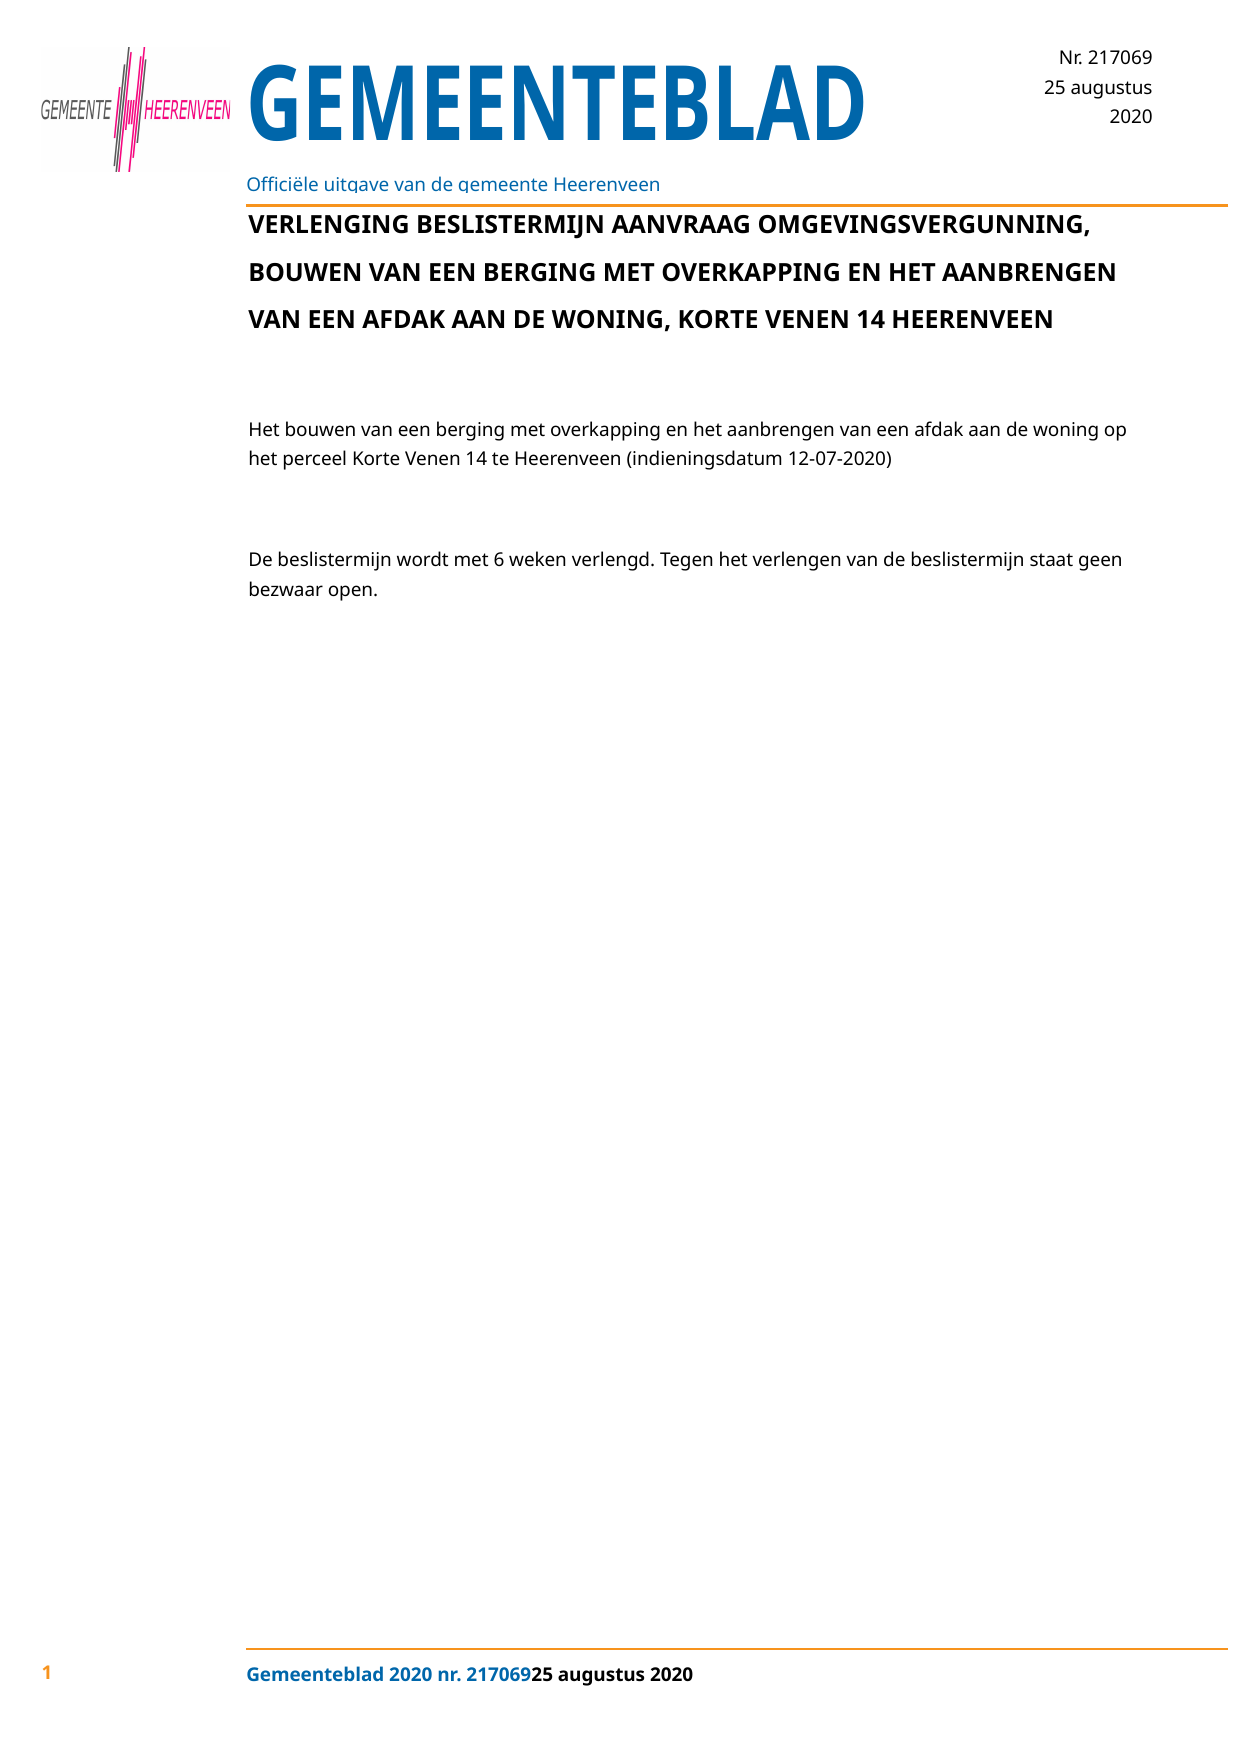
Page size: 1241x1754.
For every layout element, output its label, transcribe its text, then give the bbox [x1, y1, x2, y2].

text Het bouwen van een berging met overkapping en het aanbrengen van een afdak aan de woning op het perceel Korte Venen 14 te Heerenveen (indieningsdatum 12-07-2020) [248, 416, 1152, 471]
picture [41, 47, 231, 172]
text VERLENGING BESLISTERMIJN AANVRAAG OMGEVINGSVERGUNNING, BOUWEN VAN EEN BERGING MET OVERKAPPING EN HET AANBRENGEN VAN EEN AFDAK AAN DE WONING, KORTE VENEN 14 HEERENVEEN [248, 207, 1152, 336]
text De beslistermijn wordt met 6 weken verlengd. Tegen het verlengen van de beslistermijn staat geen bezwaar open. [248, 546, 1152, 602]
